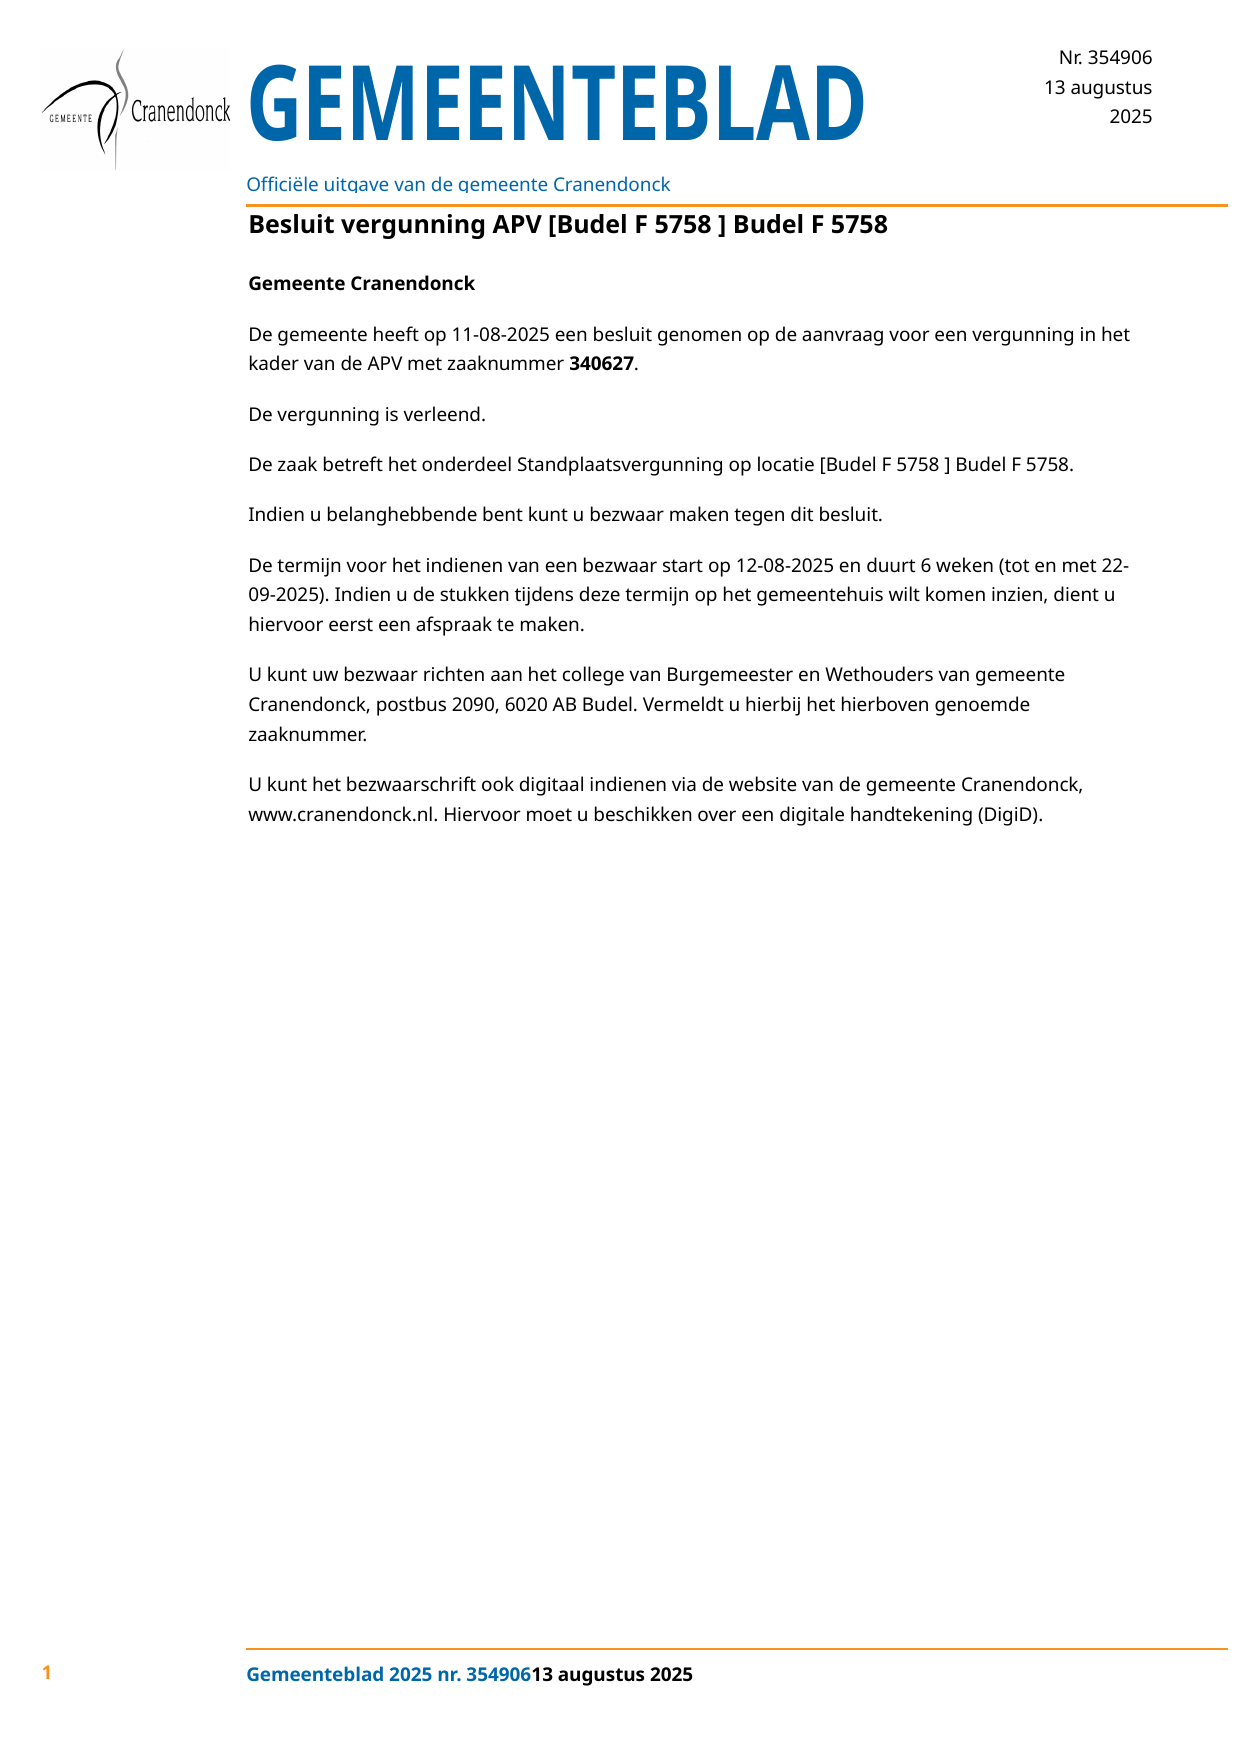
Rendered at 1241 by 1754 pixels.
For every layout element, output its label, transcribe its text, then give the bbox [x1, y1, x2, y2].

text Indien u belanghebbende bent kunt u bezwaar maken tegen dit besluit. [248, 502, 1152, 527]
text Gemeente Cranendonck [248, 270, 1152, 296]
text De gemeente heeft op 11-08-2025 een besluit genomen op de aanvraag voor een vergunning in het kader van de APV met zaaknummer 340627. [248, 321, 1152, 376]
text Besluit vergunning APV [Budel F 5758 ] Budel F 5758 [248, 207, 1152, 241]
picture [41, 47, 231, 172]
text De vergunning is verleend. [248, 401, 1152, 426]
text De termijn voor het indienen van een bezwaar start op 12-08-2025 en duurt 6 weken (tot en met 22-09-2025). Indien u de stukken tijdens deze termijn op het gemeentehuis wilt komen inzien, dient u hiervoor eerst een afspraak te maken. [248, 552, 1152, 637]
text U kunt uw bezwaar richten aan het college van Burgemeester en Wethouders van gemeente Cranendonck, postbus 2090, 6020 AB Budel. Vermeldt u hierbij het hierboven genoemde zaaknummer. [248, 662, 1152, 746]
text U kunt het bezwaarschrift ook digitaal indienen via de website van de gemeente Cranendonck, www.cranendonck.nl. Hiervoor moet u beschikken over een digitale handtekening (DigiD). [248, 771, 1152, 826]
text De zaak betreft het onderdeel Standplaatsvergunning op locatie [Budel F 5758 ] Budel F 5758. [248, 451, 1152, 477]
